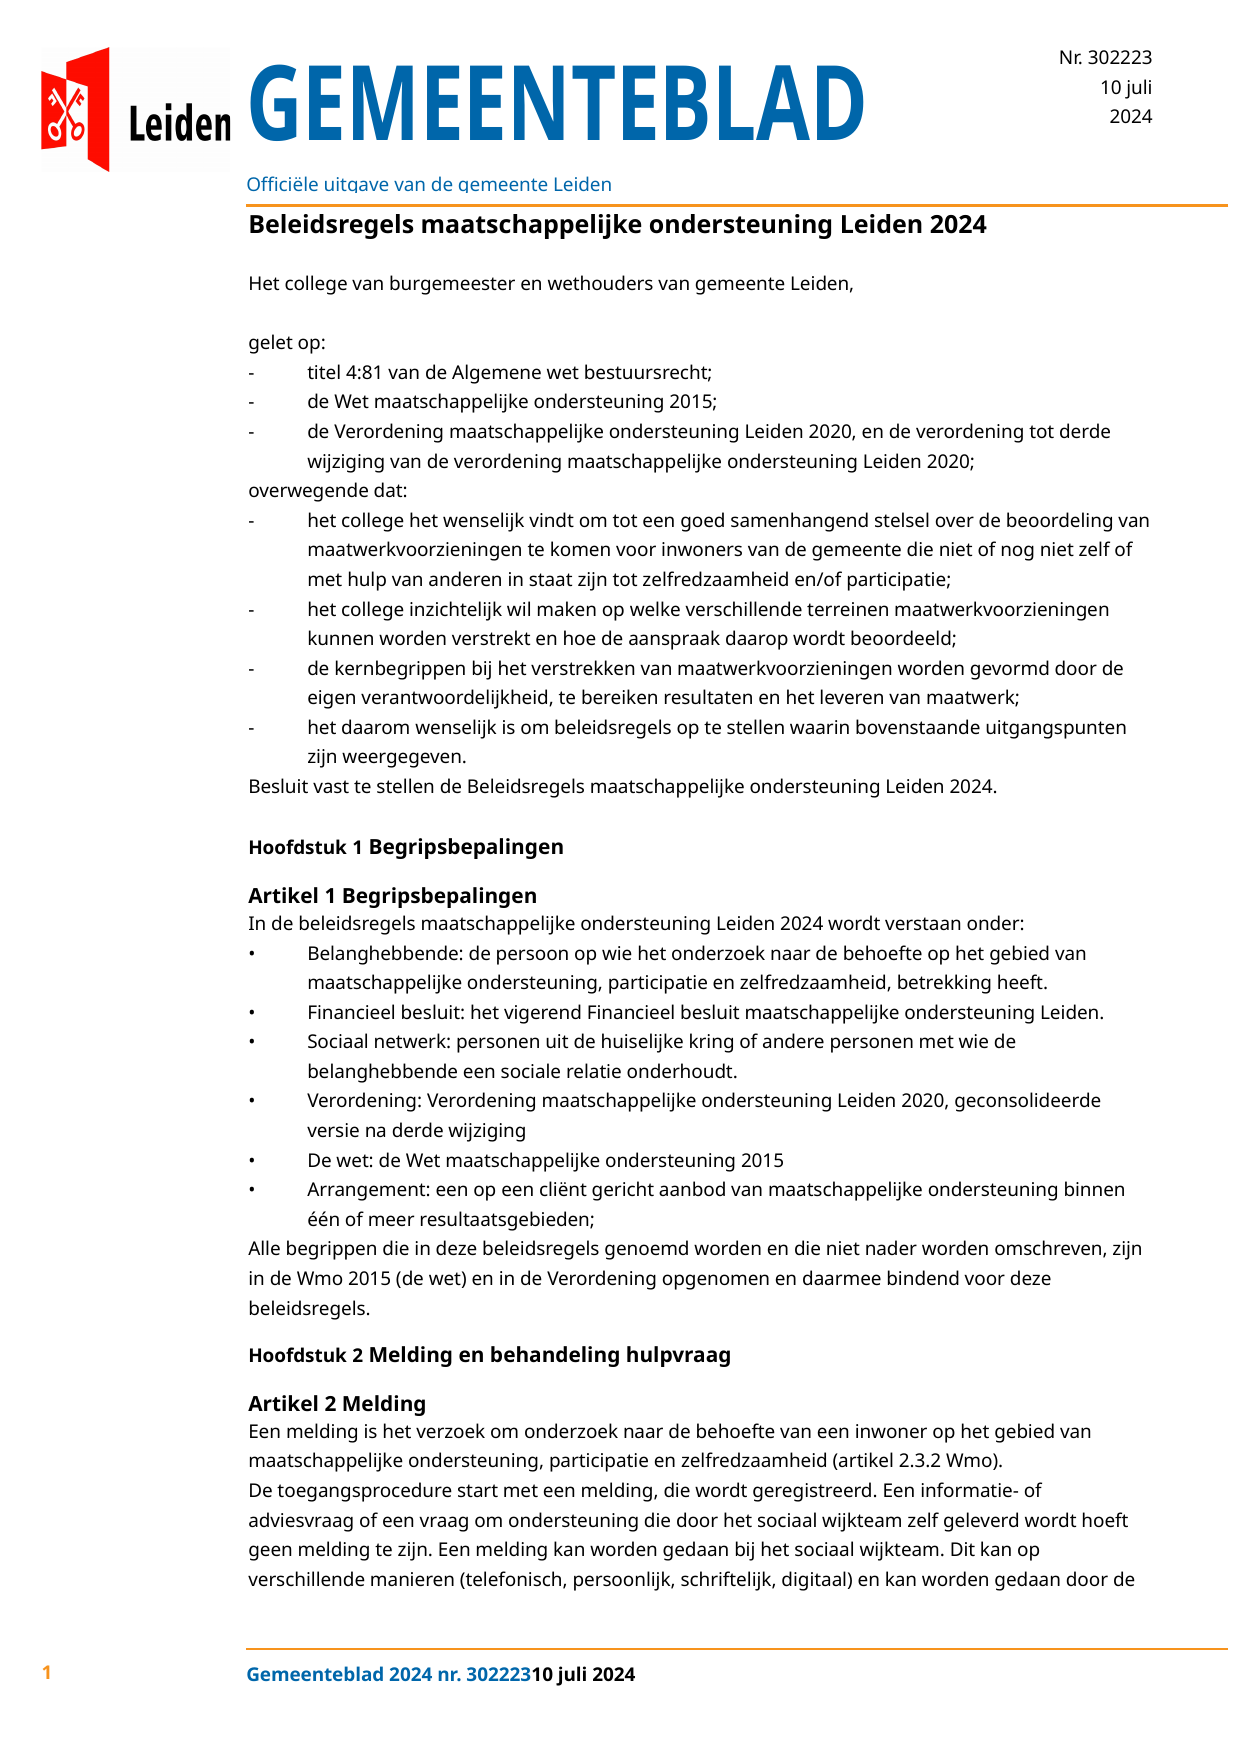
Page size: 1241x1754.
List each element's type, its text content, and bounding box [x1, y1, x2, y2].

text overwegende dat: [248, 477, 1152, 503]
text Beleidsregels maatschappelijke ondersteuning Leiden 2024 [248, 207, 1152, 241]
list Sociaal netwerk: personen uit de huiselijke kring of andere personen met wie de belanghebbende een sociale relatie onderhoudt. [248, 1028, 1152, 1084]
list het college het wenselijk vindt om tot een goed samenhangend stelsel over de beoordeling van maatwerkvoorzieningen te komen voor inwoners van de gemeente die niet of nog niet zelf of met hulp van anderen in staat zijn tot zelfredzaamheid en/of participatie; [248, 507, 1152, 592]
list de kernbegrippen bij het verstrekken van maatwerkvoorzieningen worden gevormd door de eigen verantwoordelijkheid, te bereiken resultaten en het leveren van maatwerk; [248, 655, 1152, 710]
text Alle begrippen die in deze beleidsregels genoemd worden en die niet nader worden omschreven, zijn in de Wmo 2015 (de wet) en in de Verordening opgenomen en daarmee bindend voor deze beleidsregels. [248, 1236, 1152, 1320]
list de Verordening maatschappelijke ondersteuning Leiden 2020, en de verordening tot derde wijziging van de verordening maatschappelijke ondersteuning Leiden 2020; [248, 418, 1152, 473]
text In de beleidsregels maatschappelijke ondersteuning Leiden 2024 wordt verstaan onder: [248, 910, 1152, 936]
list Financieel besluit: het vigerend Financieel besluit maatschappelijke ondersteuning Leiden. [248, 999, 1152, 1024]
list Arrangement: een op een cliënt gericht aanbod van maatschappelijke ondersteuning binnen één of meer resultaatsgebieden; [248, 1176, 1152, 1232]
list het daarom wenselijk is om beleidsregels op te stellen waarin bovenstaande uitgangspunten zijn weergegeven. [248, 714, 1152, 769]
list De wet: de Wet maatschappelijke ondersteuning 2015 [248, 1147, 1152, 1172]
text Hoofdstuk 2 Melding en behandeling hulpvraag [248, 1340, 1152, 1369]
text Het college van burgemeester en wethouders van gemeente Leiden, [248, 270, 1152, 296]
text Hoofdstuk 1 Begripsbepalingen [248, 832, 1152, 861]
list het college inzichtelijk wil maken op welke verschillende terreinen maatwerkvoorzieningen kunnen worden verstrekt en hoe de aanspraak daarop wordt beoordeeld; [248, 596, 1152, 651]
text De toegangsprocedure start met een melding, die wordt geregistreerd. Een informatie- of adviesvraag of een vraag om ondersteuning die door het sociaal wijkteam zelf geleverd wordt hoeft geen melding te zijn. Een melding kan worden gedaan bij het sociaal wijkteam. Dit kan op verschillende manieren (telefonisch, persoonlijk, schriftelijk, digitaal) en kan worden gedaan door de [248, 1477, 1152, 1592]
list Belanghebbende: de persoon op wie het onderzoek naar de behoefte op het gebied van maatschappelijke ondersteuning, participatie en zelfredzaamheid, betrekking heeft. [248, 940, 1152, 995]
text Een melding is het verzoek om onderzoek naar de behoefte van een inwoner op het gebied van maatschappelijke ondersteuning, participatie en zelfredzaamheid (artikel 2.3.2 Wmo). [248, 1418, 1152, 1473]
list de Wet maatschappelijke ondersteuning 2015; [248, 389, 1152, 414]
picture [41, 47, 231, 172]
text Artikel 2 Melding [248, 1389, 1152, 1418]
list Verordening: Verordening maatschappelijke ondersteuning Leiden 2020, geconsolideerde versie na derde wijziging [248, 1088, 1152, 1143]
text Artikel 1 Begripsbepalingen [248, 882, 1152, 910]
text Besluit vast te stellen de Beleidsregels maatschappelijke ondersteuning Leiden 2024. [248, 773, 1152, 799]
text gelet op: [248, 329, 1152, 355]
list titel 4:81 van de Algemene wet bestuursrecht; [248, 359, 1152, 385]
